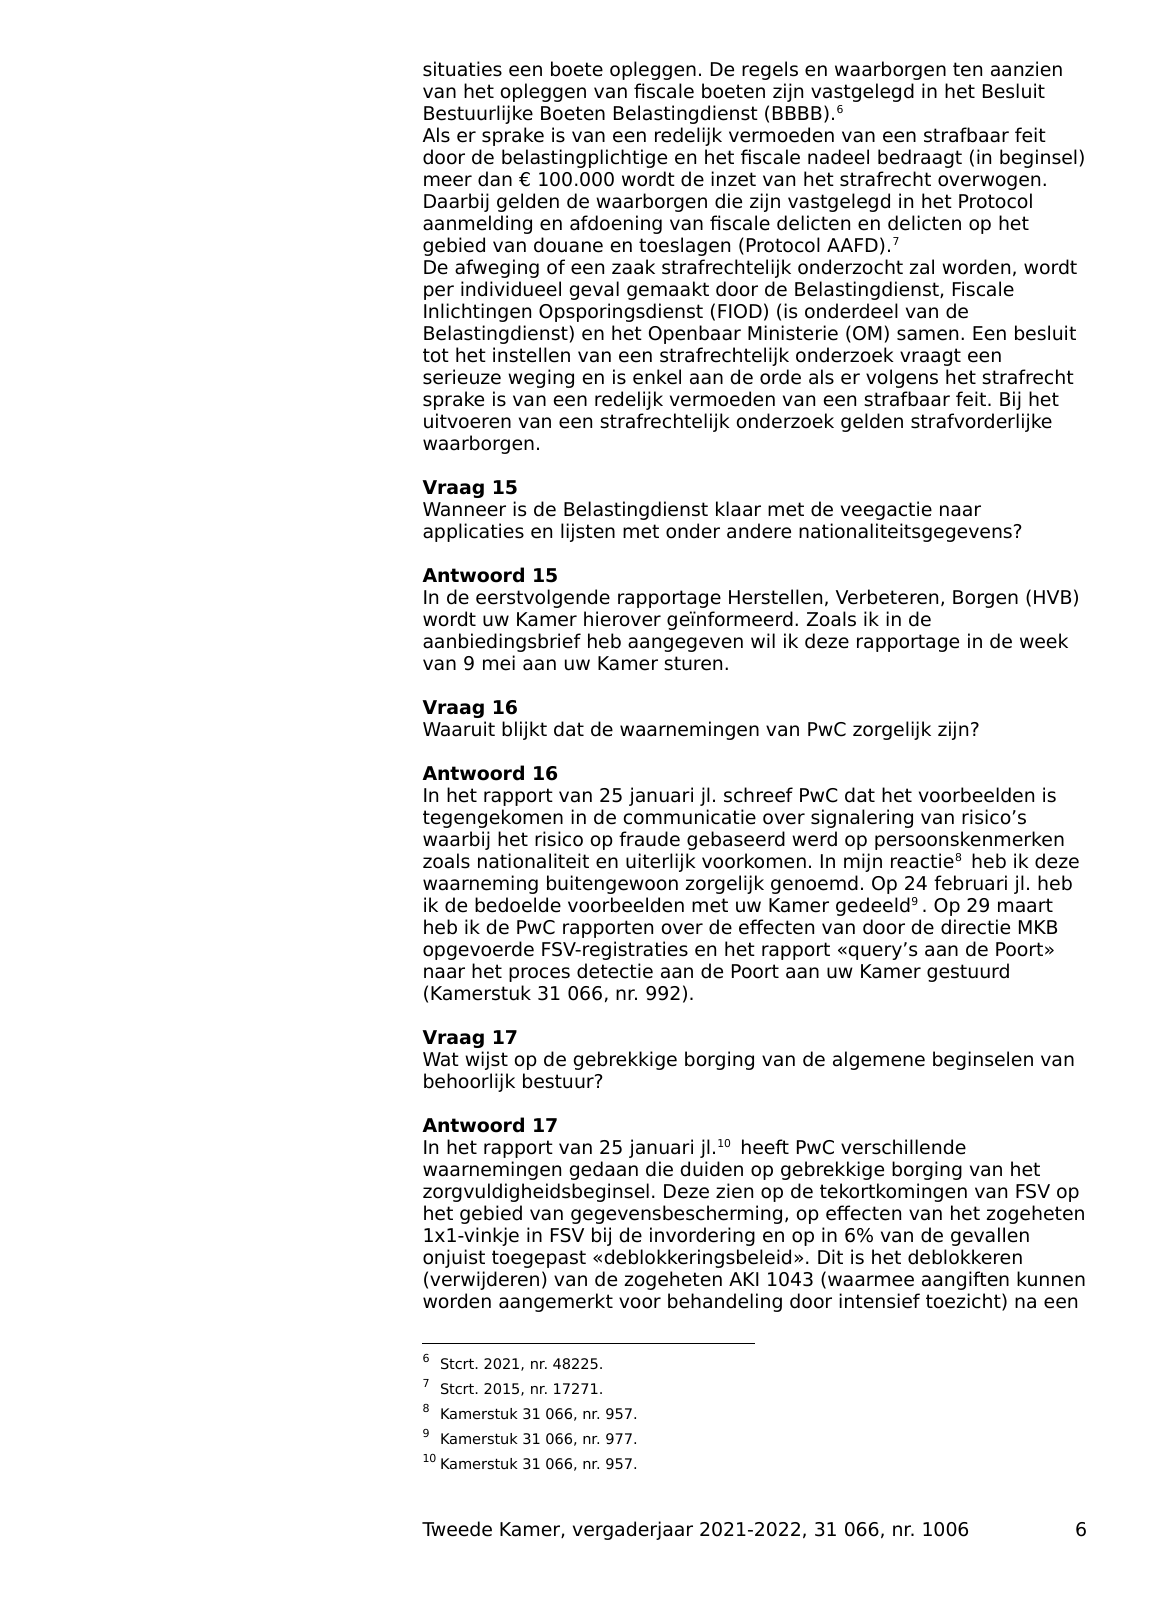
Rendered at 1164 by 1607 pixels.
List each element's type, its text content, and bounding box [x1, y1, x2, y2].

text Waaruit blijkt dat de waarnemingen van PwC zorgelijk zijn? [422, 719, 1087, 741]
subtitle Antwoord 15 [422, 565, 1087, 587]
text Stcrt. 2021, nr. 48225. [422, 1352, 1087, 1374]
text Wanneer is de Belastingdienst klaar met de veegactie naar applicaties en lijsten met onder andere nationaliteitsgegevens? [422, 499, 1087, 543]
text Kamerstuk 31 066, nr. 957. [422, 1402, 1087, 1424]
text In de eerstvolgende rapportage Herstellen, Verbeteren, Borgen (HVB) wordt uw Kamer hierover geïnformeerd. Zoals ik in de aanbiedingsbrief heb aangegeven wil ik deze rapportage in de week van 9 mei aan uw Kamer sturen. [422, 587, 1087, 675]
text Kamerstuk 31 066, nr. 957. [422, 1452, 1087, 1474]
text Wat wijst op de gebrekkige borging van de algemene beginselen van behoorlijk bestuur? [422, 1049, 1087, 1093]
text Kamerstuk 31 066, nr. 977. [422, 1427, 1087, 1449]
text situaties een boete opleggen. De regels en waarborgen ten aanzien van het opleggen van fiscale boeten zijn vastgelegd in het Besluit Bestuurlijke Boeten Belastingdienst (BBBB). [422, 59, 1087, 125]
text Stcrt. 2015, nr. 17271. [422, 1377, 1087, 1399]
text In het rapport van 25 januari jl. heeft PwC verschillende waarnemingen gedaan die duiden op gebrekkige borging van het zorgvuldigheidsbeginsel. Deze zien op de tekortkomingen van FSV op het gebied van gegevensbescherming, op effecten van het zogeheten 1x1-vinkje in FSV bij de invordering en op in 6% van de gevallen onjuist toegepast «deblokkeringsbeleid». Dit is het deblokkeren (verwijderen) van de zogeheten AKI 1043 (waarmee aangiften kunnen worden aangemerkt voor behandeling door intensief toezicht) na een [422, 1137, 1087, 1313]
subtitle Vraag 17 [422, 1027, 1087, 1049]
text In het rapport van 25 januari jl. schreef PwC dat het voorbeelden is tegengekomen in de communicatie over signalering van risico’s waarbij het risico op fraude gebaseerd werd op persoonskenmerken zoals nationaliteit en uiterlijk voorkomen. In mijn reactie heb ik deze waarneming buitengewoon zorgelijk genoemd. Op 24 februari jl. heb ik de bedoelde voorbeelden met uw Kamer gedeeld. Op 29 maart heb ik de PwC rapporten over de effecten van door de directie MKB opgevoerde FSV-registraties en het rapport «query’s aan de Poort» naar het proces detectie aan de Poort aan uw Kamer gestuurd (Kamerstuk 31 066, nr. 992). [422, 785, 1087, 1005]
subtitle Vraag 15 [422, 477, 1087, 499]
subtitle Vraag 16 [422, 697, 1087, 719]
text De afweging of een zaak strafrechtelijk onderzocht zal worden, wordt per individueel geval gemaakt door de Belastingdienst, Fiscale Inlichtingen Opsporingsdienst (FIOD) (is onderdeel van de Belastingdienst) en het Openbaar Ministerie (OM) samen. Een besluit tot het instellen van een strafrechtelijk onderzoek vraagt een serieuze weging en is enkel aan de orde als er volgens het strafrecht sprake is van een redelijk vermoeden van een strafbaar feit. Bij het uitvoeren van een strafrechtelijk onderzoek gelden strafvorderlijke waarborgen. [422, 257, 1087, 455]
subtitle Antwoord 16 [422, 763, 1087, 785]
text Als er sprake is van een redelijk vermoeden van een strafbaar feit door de belastingplichtige en het fiscale nadeel bedraagt (in beginsel) meer dan € 100.000 wordt de inzet van het strafrecht overwogen. Daarbij gelden de waarborgen die zijn vastgelegd in het Protocol aanmelding en afdoening van fiscale delicten en delicten op het gebied van douane en toeslagen (Protocol AAFD). [422, 125, 1087, 257]
subtitle Antwoord 17 [422, 1115, 1087, 1137]
